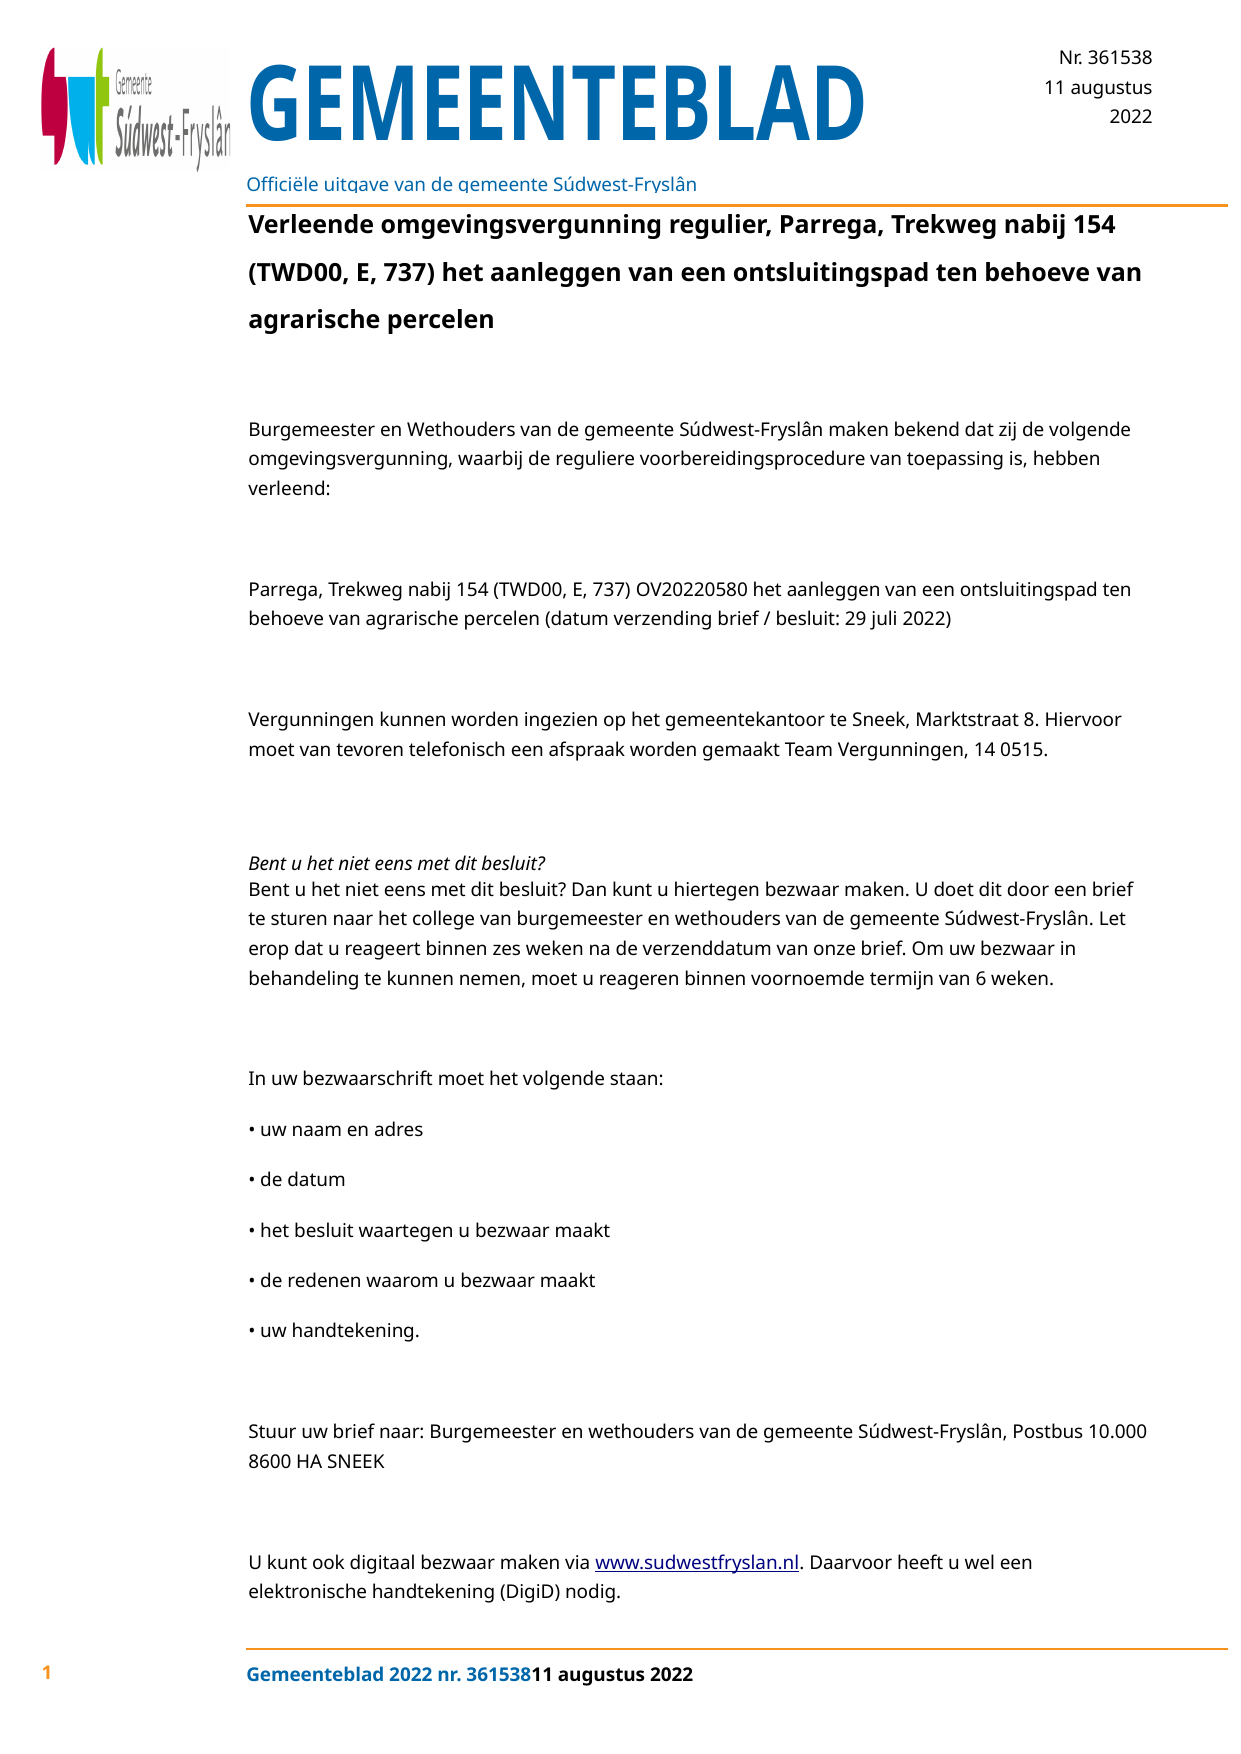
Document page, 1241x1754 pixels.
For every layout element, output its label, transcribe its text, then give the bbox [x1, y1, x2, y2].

text • uw naam en adres [248, 1116, 1152, 1142]
text Burgemeester en Wethouders van de gemeente Súdwest-Fryslân maken bekend dat zij de volgende omgevingsvergunning, waarbij de reguliere voorbereidingsprocedure van toepassing is, hebben verleend: [248, 416, 1152, 501]
text Verleende omgevingsvergunning regulier, Parrega, Trekweg nabij 154 (TWD00, E, 737) het aanleggen van een ontsluitingspad ten behoeve van agrarische percelen [248, 207, 1152, 336]
text Bent u het niet eens met dit besluit? Dan kunt u hiertegen bezwaar maken. U doet dit door een brief te sturen naar het college van burgemeester en wethouders van de gemeente Súdwest-Fryslân. Let erop dat u reageert binnen zes weken na de verzenddatum van onze brief. Om uw bezwaar in behandeling te kunnen nemen, moet u reageren binnen voornoemde termijn van 6 weken. [248, 876, 1152, 991]
text • de datum [248, 1166, 1152, 1192]
text U kunt ook digitaal bezwaar maken via www.sudwestfryslan.nl. Daarvoor heeft u wel een elektronische handtekening (DigiD) nodig. [248, 1549, 1152, 1604]
text In uw bezwaarschrift moet het volgende staan: [248, 1066, 1152, 1091]
text Bent u het niet eens met dit besluit? [248, 850, 1152, 876]
text Parrega, Trekweg nabij 154 (TWD00, E, 737) OV20220580 het aanleggen van een ontsluitingspad ten behoeve van agrarische percelen (datum verzending brief / besluit: 29 juli 2022) [248, 576, 1152, 631]
text Stuur uw brief naar: Burgemeester en wethouders van de gemeente Súdwest-Fryslân, Postbus 10.000 8600 HA SNEEK [248, 1418, 1152, 1474]
picture [41, 47, 231, 172]
text Vergunningen kunnen worden ingezien op het gemeentekantoor te Sneek, Marktstraat 8. Hiervoor moet van tevoren telefonisch een afspraak worden gemaakt Team Vergunningen, 14 0515. [248, 706, 1152, 762]
text • de redenen waarom u bezwaar maakt [248, 1267, 1152, 1293]
text • het besluit waartegen u bezwaar maakt [248, 1217, 1152, 1243]
text • uw handtekening. [248, 1318, 1152, 1343]
